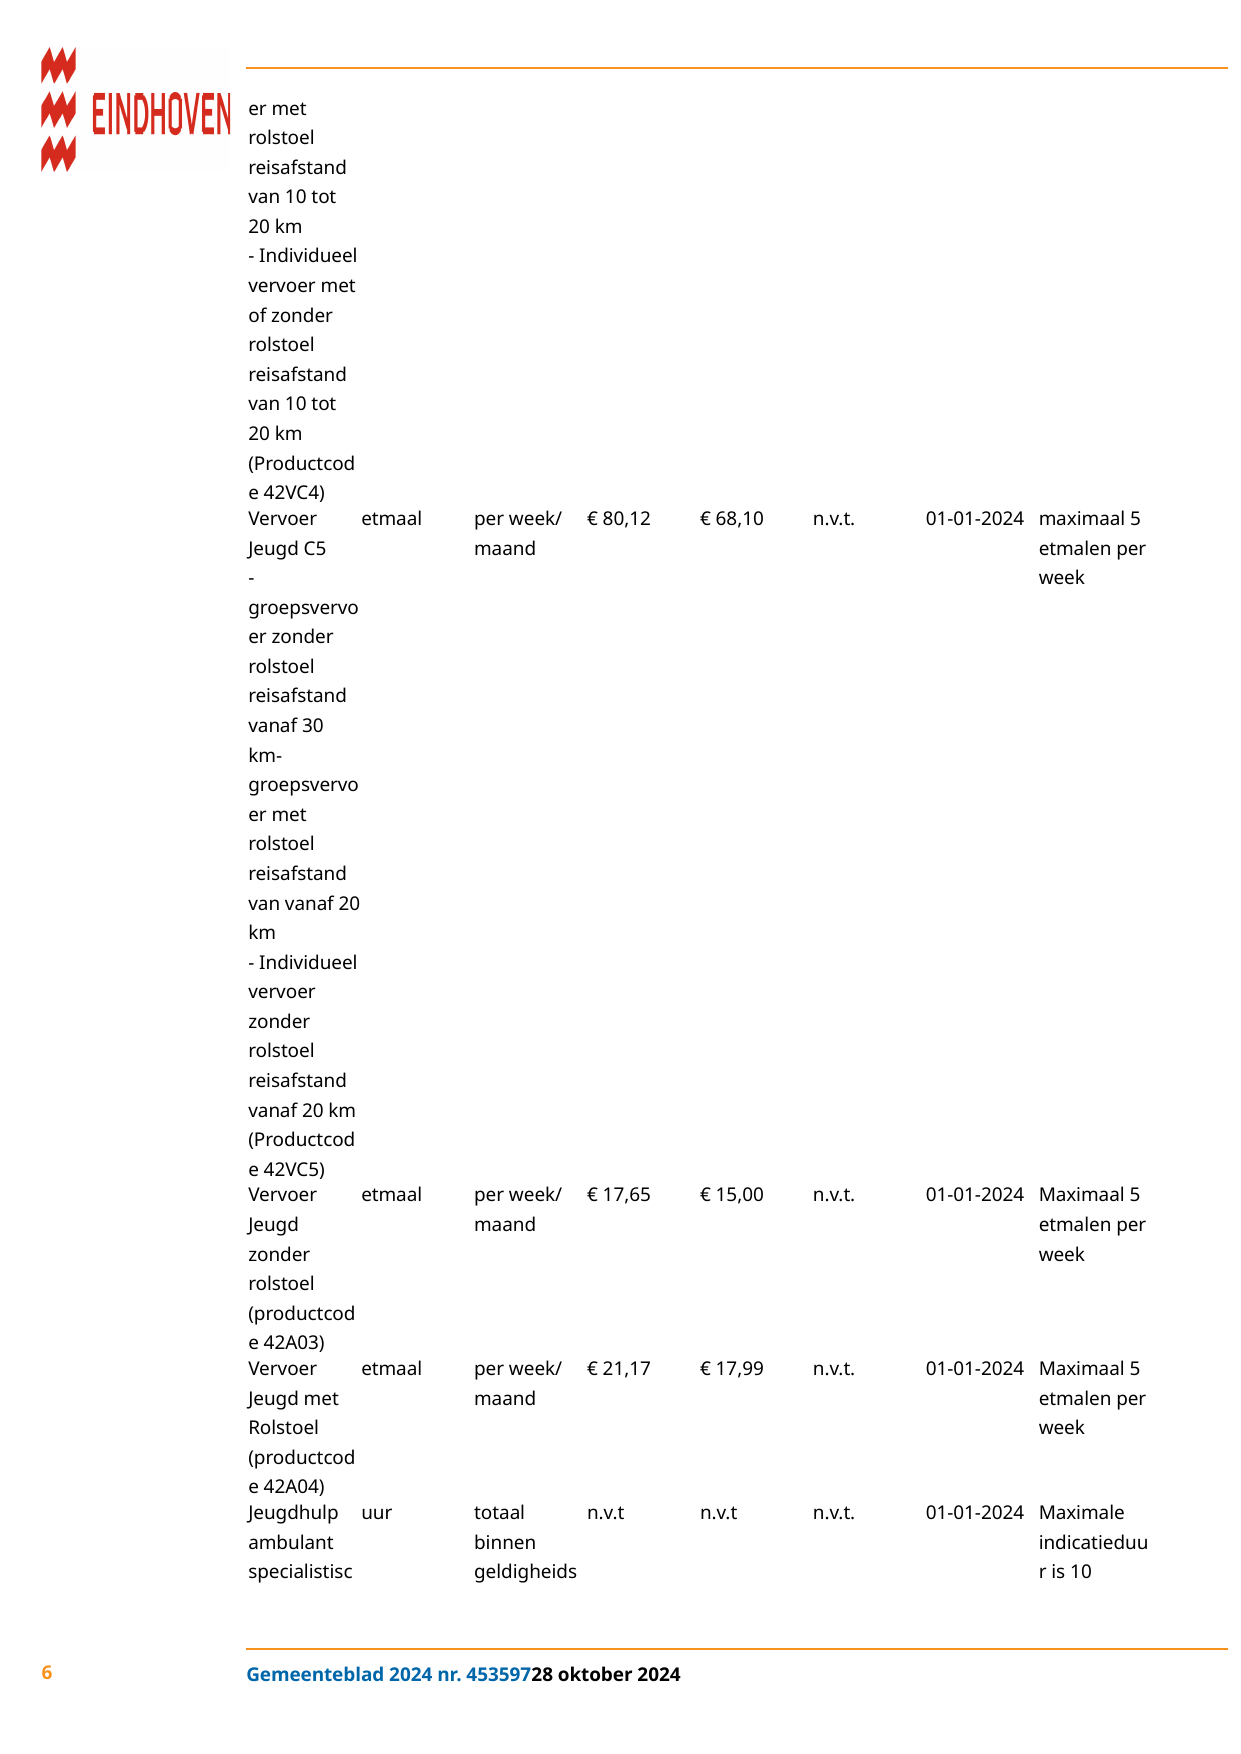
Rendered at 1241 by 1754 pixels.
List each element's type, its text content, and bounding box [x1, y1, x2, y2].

table_cell [361, 95, 474, 505]
table_cell 01-01-2024 [926, 505, 1038, 1182]
table_cell per week/ maand [474, 1355, 587, 1499]
table_cell n.v.t. [813, 505, 926, 1182]
table_cell n.v.t [700, 1499, 813, 1584]
table_cell € 80,12 [587, 505, 700, 1182]
table_cell [700, 95, 813, 505]
table_cell [474, 95, 587, 505]
table_cell er met rolstoel reisafstand van 10 tot 20 km - Individueel vervoer met of zonder rolstoel reisafstand van 10 tot 20 km (Productcode 42VC4) [248, 95, 361, 505]
table_cell Vervoer Jeugd met Rolstoel (productcode 42A04) [248, 1355, 361, 1499]
table_cell Maximaal 5 etmalen per week [1039, 1182, 1152, 1355]
table_cell n.v.t. [813, 1355, 926, 1499]
table_cell n.v.t. [813, 1182, 926, 1355]
table_cell € 17,65 [587, 1182, 700, 1355]
table_cell n.v.t [587, 1499, 700, 1584]
table_cell 01-01-2024 [926, 1355, 1038, 1499]
table_cell 01-01-2024 [926, 1182, 1038, 1355]
table_cell € 17,99 [700, 1355, 813, 1499]
table_cell per week/ maand [474, 505, 587, 1182]
table_cell totaal binnen geldigheids [474, 1499, 587, 1584]
table_cell n.v.t. [813, 1499, 926, 1584]
table_cell Vervoer Jeugd C5 - groepsvervoer zonder rolstoel reisafstand vanaf 30 km- groepsvervoer met rolstoel reisafstand van vanaf 20 km - Individueel vervoer zonder rolstoel reisafstand vanaf 20 km (Productcode 42VC5) [248, 505, 361, 1182]
table_cell Maximaal 5 etmalen per week [1039, 1355, 1152, 1499]
table_cell [813, 95, 926, 505]
table_cell € 68,10 [700, 505, 813, 1182]
table_cell maximaal 5 etmalen per week [1039, 505, 1152, 1182]
table_cell Vervoer Jeugd zonder rolstoel (productcode 42A03) [248, 1182, 361, 1355]
table_cell etmaal [361, 505, 474, 1182]
table_cell [587, 95, 700, 505]
table_cell Jeugdhulp ambulant specialistisc [248, 1499, 361, 1584]
table_cell € 15,00 [700, 1182, 813, 1355]
table_cell uur [361, 1499, 474, 1584]
table_cell per week/ maand [474, 1182, 587, 1355]
table_cell 01-01-2024 [926, 1499, 1038, 1584]
table_cell [926, 95, 1038, 505]
table_cell etmaal [361, 1355, 474, 1499]
table_cell Maximale indicatieduur is 10 [1039, 1499, 1152, 1584]
picture [41, 47, 231, 172]
table_cell etmaal [361, 1182, 474, 1355]
table_cell [1039, 95, 1152, 505]
table_cell € 21,17 [587, 1355, 700, 1499]
